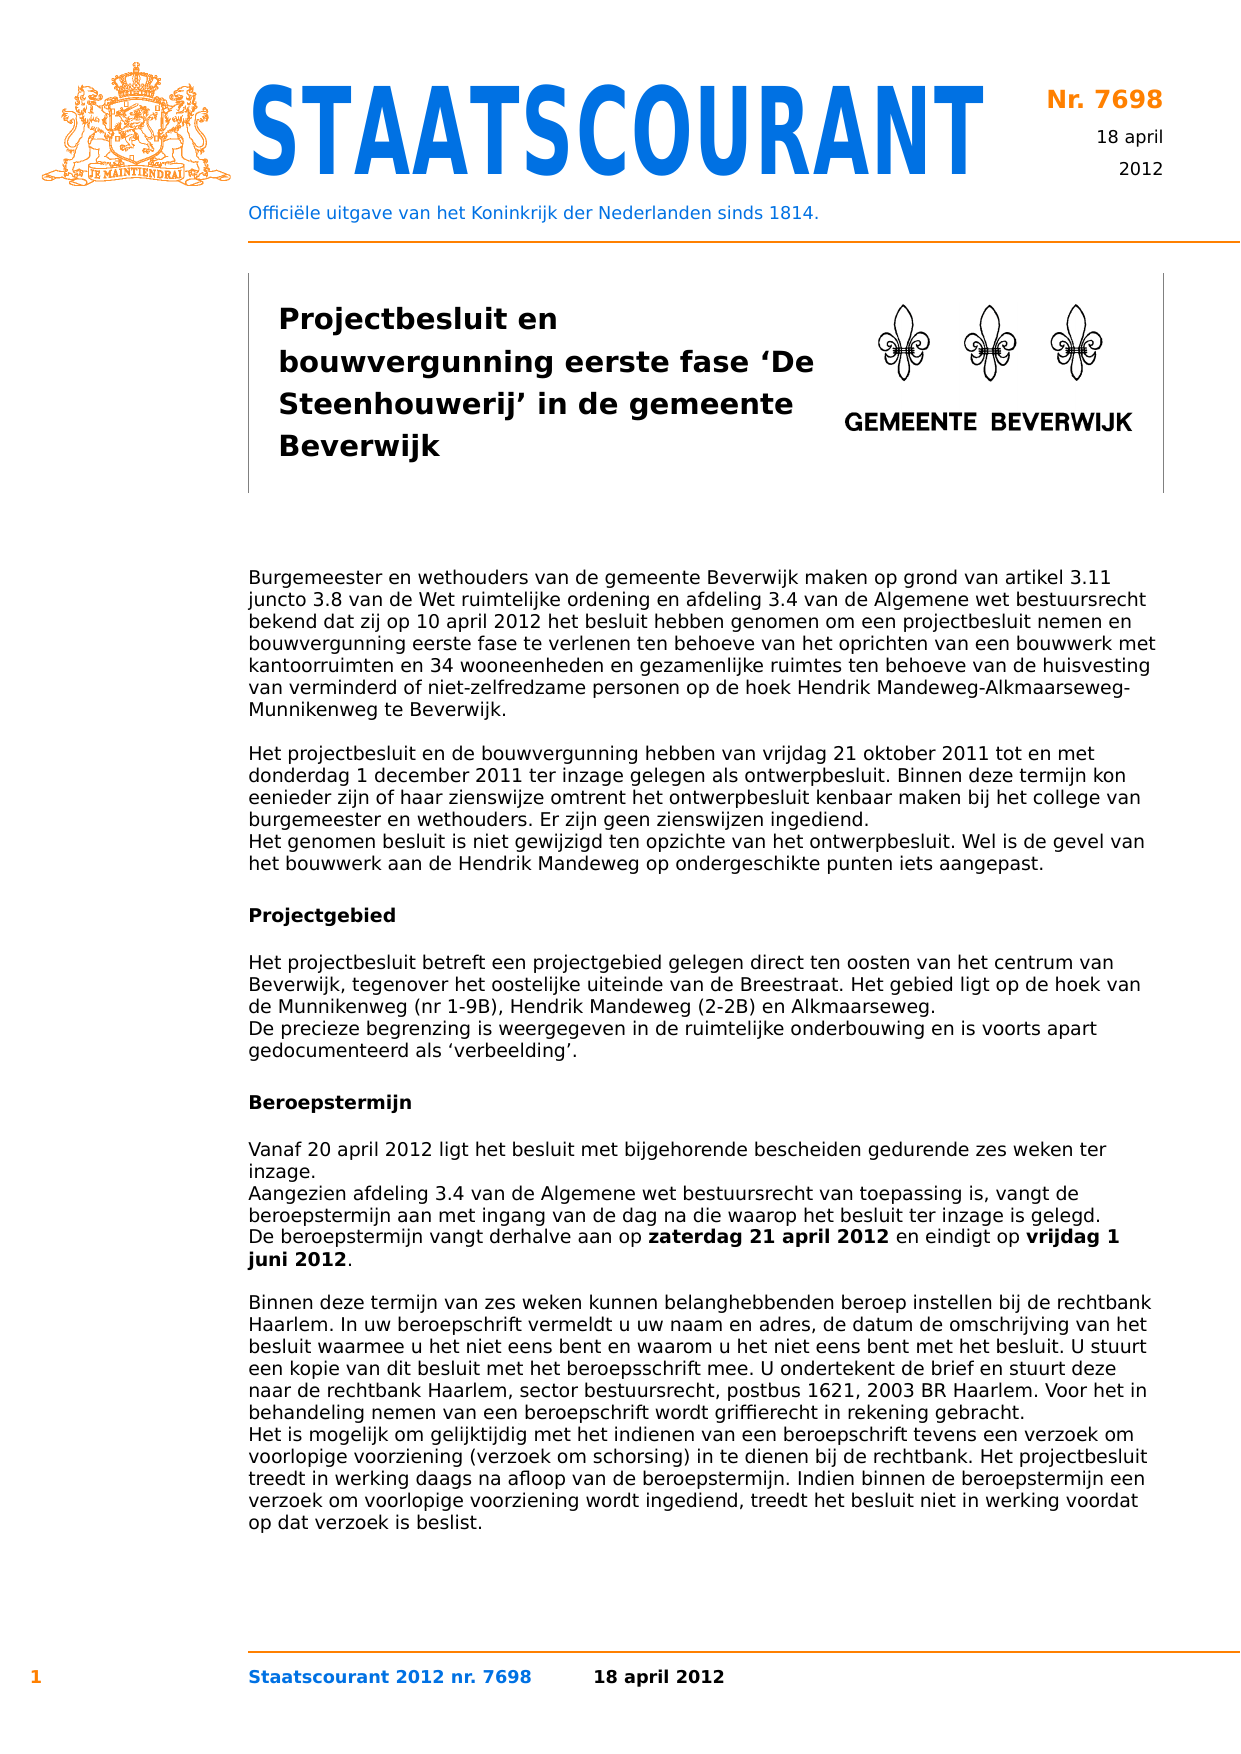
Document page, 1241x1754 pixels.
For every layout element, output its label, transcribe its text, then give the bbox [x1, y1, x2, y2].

text Binnen deze termijn van zes weken kunnen belanghebbenden beroep instellen bij de rechtbank Haarlem. In uw beroepschrift vermeldt u uw naam en adres, de datum de omschrijving van het besluit waarmee u het niet eens bent en waarom u het niet eens bent met het besluit. U stuurt een kopie van dit besluit met het beroepsschrift mee. U ondertekent de brief en stuurt deze naar de rechtbank Haarlem, sector bestuursrecht, postbus 1621, 2003 BR Haarlem. Voor het in behandeling nemen van een beroepschrift wordt griffierecht in rekening gebracht. [248, 1292, 1163, 1424]
text Het genomen besluit is niet gewijzigd ten opzichte van het ontwerpbesluit. Wel is de gevel van het bouwwerk aan de Hendrik Mandeweg op ondergeschikte punten iets aangepast. [248, 831, 1163, 875]
table_cell Officiële uitgave van het Koninkrijk der Nederlanden sinds 1814. [248, 203, 1240, 241]
table_cell 18 april [998, 121, 1240, 153]
text Het is mogelijk om gelijktijdig met het indienen van een beroepschrift tevens een verzoek om voorlopige voorziening (verzoek om schorsing) in te dienen bij de rechtbank. Het projectbesluit treedt in werking daags na afloop van de beroepstermijn. Indien binnen de beroepstermijn een verzoek om voorlopige voorziening wordt ingediend, treedt het besluit niet in werking voordat op dat verzoek is beslist. [248, 1424, 1163, 1534]
table_header STAATSCOURANT [248, 62, 998, 203]
text De precieze begrenzing is weergegeven in de ruimtelijke onderbouwing en is voorts apart gedocumenteerd als ‘verbeelding’. [248, 1018, 1163, 1062]
text De beroepstermijn vangt derhalve aan op zaterdag 21 april 2012 en eindigt op vrijdag 1 juni 2012. [248, 1226, 1163, 1270]
subtitle Projectgebied [248, 905, 1163, 927]
subtitle Beroepstermijn [248, 1092, 1163, 1113]
table_header [25, 62, 248, 241]
picture [41, 62, 231, 186]
table_header Nr. 7698 [998, 62, 1240, 121]
subtitle Projectbesluit en bouwvergunning eerste fase ‘De Steenhouwerij’ in de gemeente Beverwijk [249, 273, 1163, 493]
text Het projectbesluit en de bouwvergunning hebben van vrijdag 21 oktober 2011 tot en met donderdag 1 december 2011 ter inzage gelegen als ontwerpbesluit. Binnen deze termijn kon eenieder zijn of haar zienswijze omtrent het ontwerpbesluit kenbaar maken bij het college van burgemeester en wethouders. Er zijn geen zienswijzen ingediend. [248, 743, 1163, 831]
picture [844, 302, 1134, 433]
text Het projectbesluit betreft een projectgebied gelegen direct ten oosten van het centrum van Beverwijk, tegenover het oostelijke uiteinde van de Breestraat. Het gebied ligt op de hoek van de Munnikenweg (nr 1-9B), Hendrik Mandeweg (2-2B) en Alkmaarseweg. [248, 952, 1163, 1018]
text Burgemeester en wethouders van de gemeente Beverwijk maken op grond van artikel 3.11 juncto 3.8 van de Wet ruimtelijke ordening en afdeling 3.4 van de Algemene wet bestuursrecht bekend dat zij op 10 april 2012 het besluit hebben genomen om een projectbesluit nemen en bouwvergunning eerste fase te verlenen ten behoeve van het oprichten van een bouwwerk met kantoorruimten en 34 wooneenheden en gezamenlijke ruimtes ten behoeve van de huisvesting van verminderd of niet-zelfredzame personen op de hoek Hendrik Mandeweg-Alkmaarseweg-Munnikenweg te Beverwijk. [248, 567, 1163, 721]
text Aangezien afdeling 3.4 van de Algemene wet bestuursrecht van toepassing is, vangt de beroepstermijn aan met ingang van de dag na die waarop het besluit ter inzage is gelegd. [248, 1182, 1163, 1226]
text Vanaf 20 april 2012 ligt het besluit met bijgehorende bescheiden gedurende zes weken ter inzage. [248, 1138, 1163, 1182]
table_cell 2012 [998, 153, 1240, 203]
